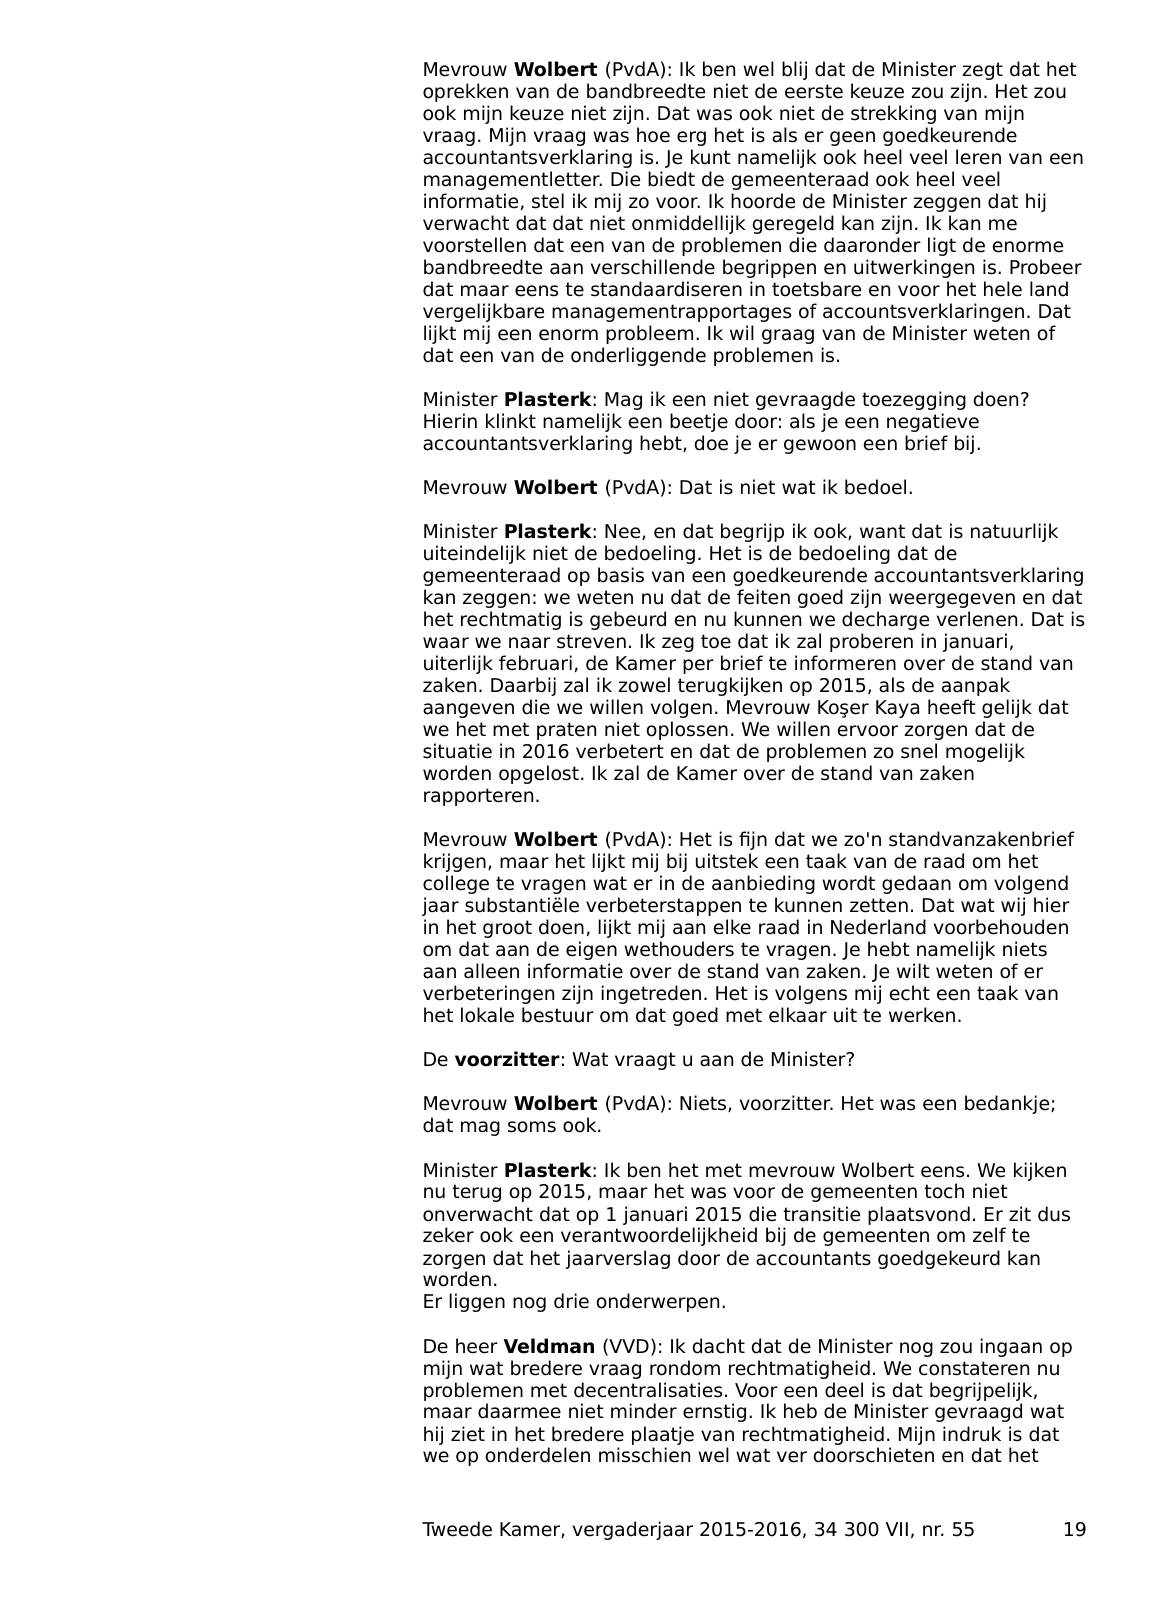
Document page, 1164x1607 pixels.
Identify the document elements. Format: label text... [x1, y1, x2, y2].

text Mevrouw Wolbert (PvdA): Dat is niet wat ik bedoel. [422, 477, 1087, 499]
text Minister Plasterk: Ik ben het met mevrouw Wolbert eens. We kijken nu terug op 2015, maar het was voor de gemeenten toch niet onverwacht dat op 1 januari 2015 die transitie plaatsvond. Er zit dus zeker ook een verantwoordelijkheid bij de gemeenten om zelf te zorgen dat het jaarverslag door de accountants goedgekeurd kan worden. [422, 1159, 1087, 1291]
text Mevrouw Wolbert (PvdA): Het is fijn dat we zo'n standvanzakenbrief krijgen, maar het lijkt mij bij uitstek een taak van de raad om het college te vragen wat er in de aanbieding wordt gedaan om volgend jaar substantiële verbeterstappen te kunnen zetten. Dat wat wij hier in het groot doen, lijkt mij aan elke raad in Nederland voorbehouden om dat aan de eigen wethouders te vragen. Je hebt namelijk niets aan alleen informatie over de stand van zaken. Je wilt weten of er verbeteringen zijn ingetreden. Het is volgens mij echt een taak van het lokale bestuur om dat goed met elkaar uit te werken. [422, 829, 1087, 1027]
text Minister Plasterk: Nee, en dat begrijp ik ook, want dat is natuurlijk uiteindelijk niet de bedoeling. Het is de bedoeling dat de gemeenteraad op basis van een goedkeurende accountantsverklaring kan zeggen: we weten nu dat de feiten goed zijn weergegeven en dat het rechtmatig is gebeurd en nu kunnen we decharge verlenen. Dat is waar we naar streven. Ik zeg toe dat ik zal proberen in januari, uiterlijk februari, de Kamer per brief te informeren over de stand van zaken. Daarbij zal ik zowel terugkijken op 2015, als de aanpak aangeven die we willen volgen. Mevrouw Koşer Kaya heeft gelijk dat we het met praten niet oplossen. We willen ervoor zorgen dat de situatie in 2016 verbetert en dat de problemen zo snel mogelijk worden opgelost. Ik zal de Kamer over de stand van zaken rapporteren. [422, 521, 1087, 807]
text Mevrouw Wolbert (PvdA): Ik ben wel blij dat de Minister zegt dat het oprekken van de bandbreedte niet de eerste keuze zou zijn. Het zou ook mijn keuze niet zijn. Dat was ook niet de strekking van mijn vraag. Mijn vraag was hoe erg het is als er geen goedkeurende accountantsverklaring is. Je kunt namelijk ook heel veel leren van een managementletter. Die biedt de gemeenteraad ook heel veel informatie, stel ik mij zo voor. Ik hoorde de Minister zeggen dat hij verwacht dat dat niet onmiddellijk geregeld kan zijn. Ik kan me voorstellen dat een van de problemen die daaronder ligt de enorme bandbreedte aan verschillende begrippen en uitwerkingen is. Probeer dat maar eens te standaardiseren in toetsbare en voor het hele land vergelijkbare managementrapportages of accountsverklaringen. Dat lijkt mij een enorm probleem. Ik wil graag van de Minister weten of dat een van de onderliggende problemen is. [422, 59, 1087, 367]
text De voorzitter: Wat vraagt u aan de Minister? [422, 1049, 1087, 1071]
text Mevrouw Wolbert (PvdA): Niets, voorzitter. Het was een bedankje; dat mag soms ook. [422, 1093, 1087, 1137]
text De heer Veldman (VVD): Ik dacht dat de Minister nog zou ingaan op mijn wat bredere vraag rondom rechtmatigheid. We constateren nu problemen met decentralisaties. Voor een deel is dat begrijpelijk, maar daarmee niet minder ernstig. Ik heb de Minister gevraagd wat hij ziet in het bredere plaatje van rechtmatigheid. Mijn indruk is dat we op onderdelen misschien wel wat ver doorschieten en dat het [422, 1336, 1087, 1467]
text Er liggen nog drie onderwerpen. [422, 1291, 1087, 1313]
text Minister Plasterk: Mag ik een niet gevraagde toezegging doen? Hierin klinkt namelijk een beetje door: als je een negatieve accountantsverklaring hebt, doe je er gewoon een brief bij. [422, 389, 1087, 455]
